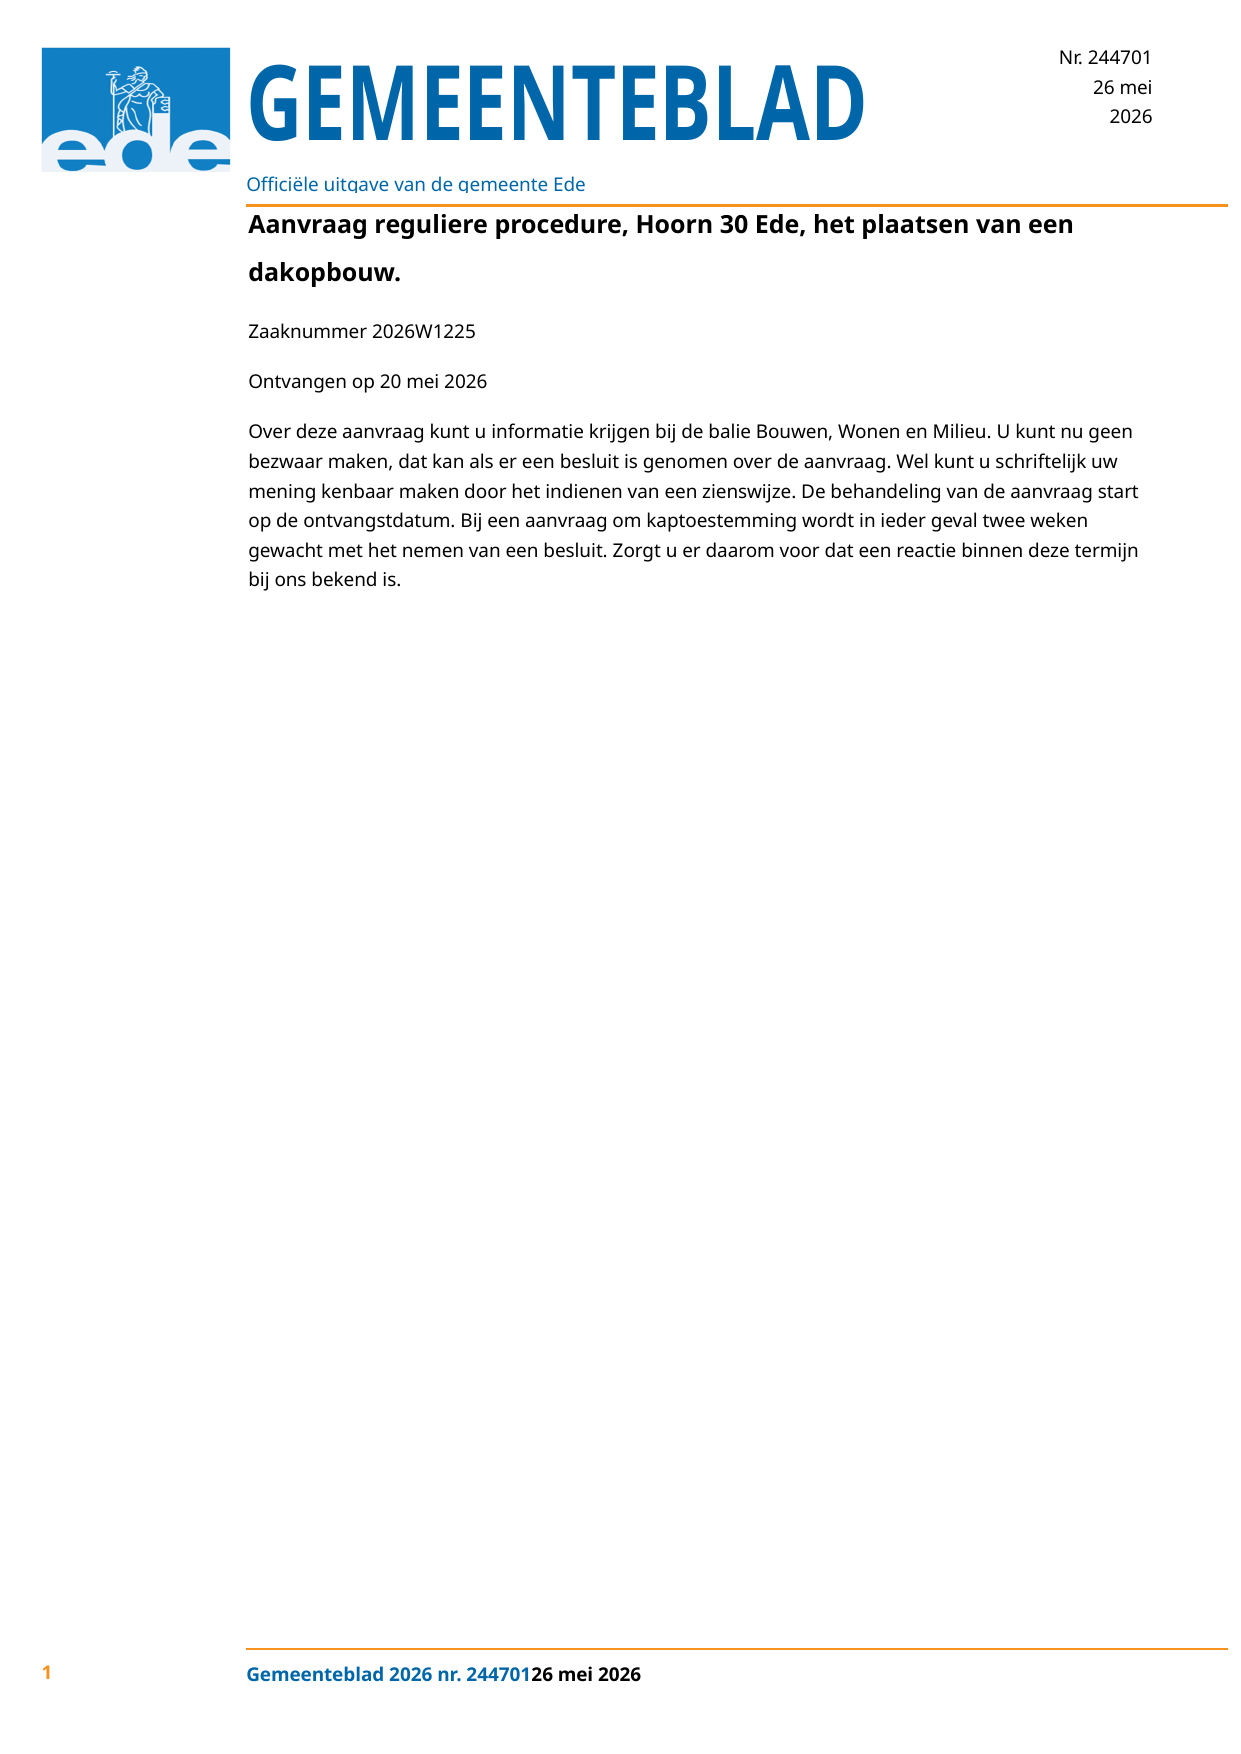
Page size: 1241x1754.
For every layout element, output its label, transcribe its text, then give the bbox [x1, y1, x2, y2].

text Zaaknummer 2026W1225 [248, 318, 1152, 344]
text Over deze aanvraag kunt u informatie krijgen bij de balie Bouwen, Wonen en Milieu. U kunt nu geen bezwaar maken, dat kan als er een besluit is genomen over de aanvraag. Wel kunt u schriftelijk uw mening kenbaar maken door het indienen van een zienswijze. De behandeling van de aanvraag start op de ontvangstdatum. Bij een aanvraag om kaptoestemming wordt in ieder geval twee weken gewacht met het nemen van een besluit. Zorgt u er daarom voor dat een reactie binnen deze termijn bij ons bekend is. [248, 419, 1152, 592]
text Ontvangen op 20 mei 2026 [248, 368, 1152, 394]
picture [41, 47, 231, 172]
text Aanvraag reguliere procedure, Hoorn 30 Ede, het plaatsen van een dakopbouw. [248, 207, 1152, 288]
